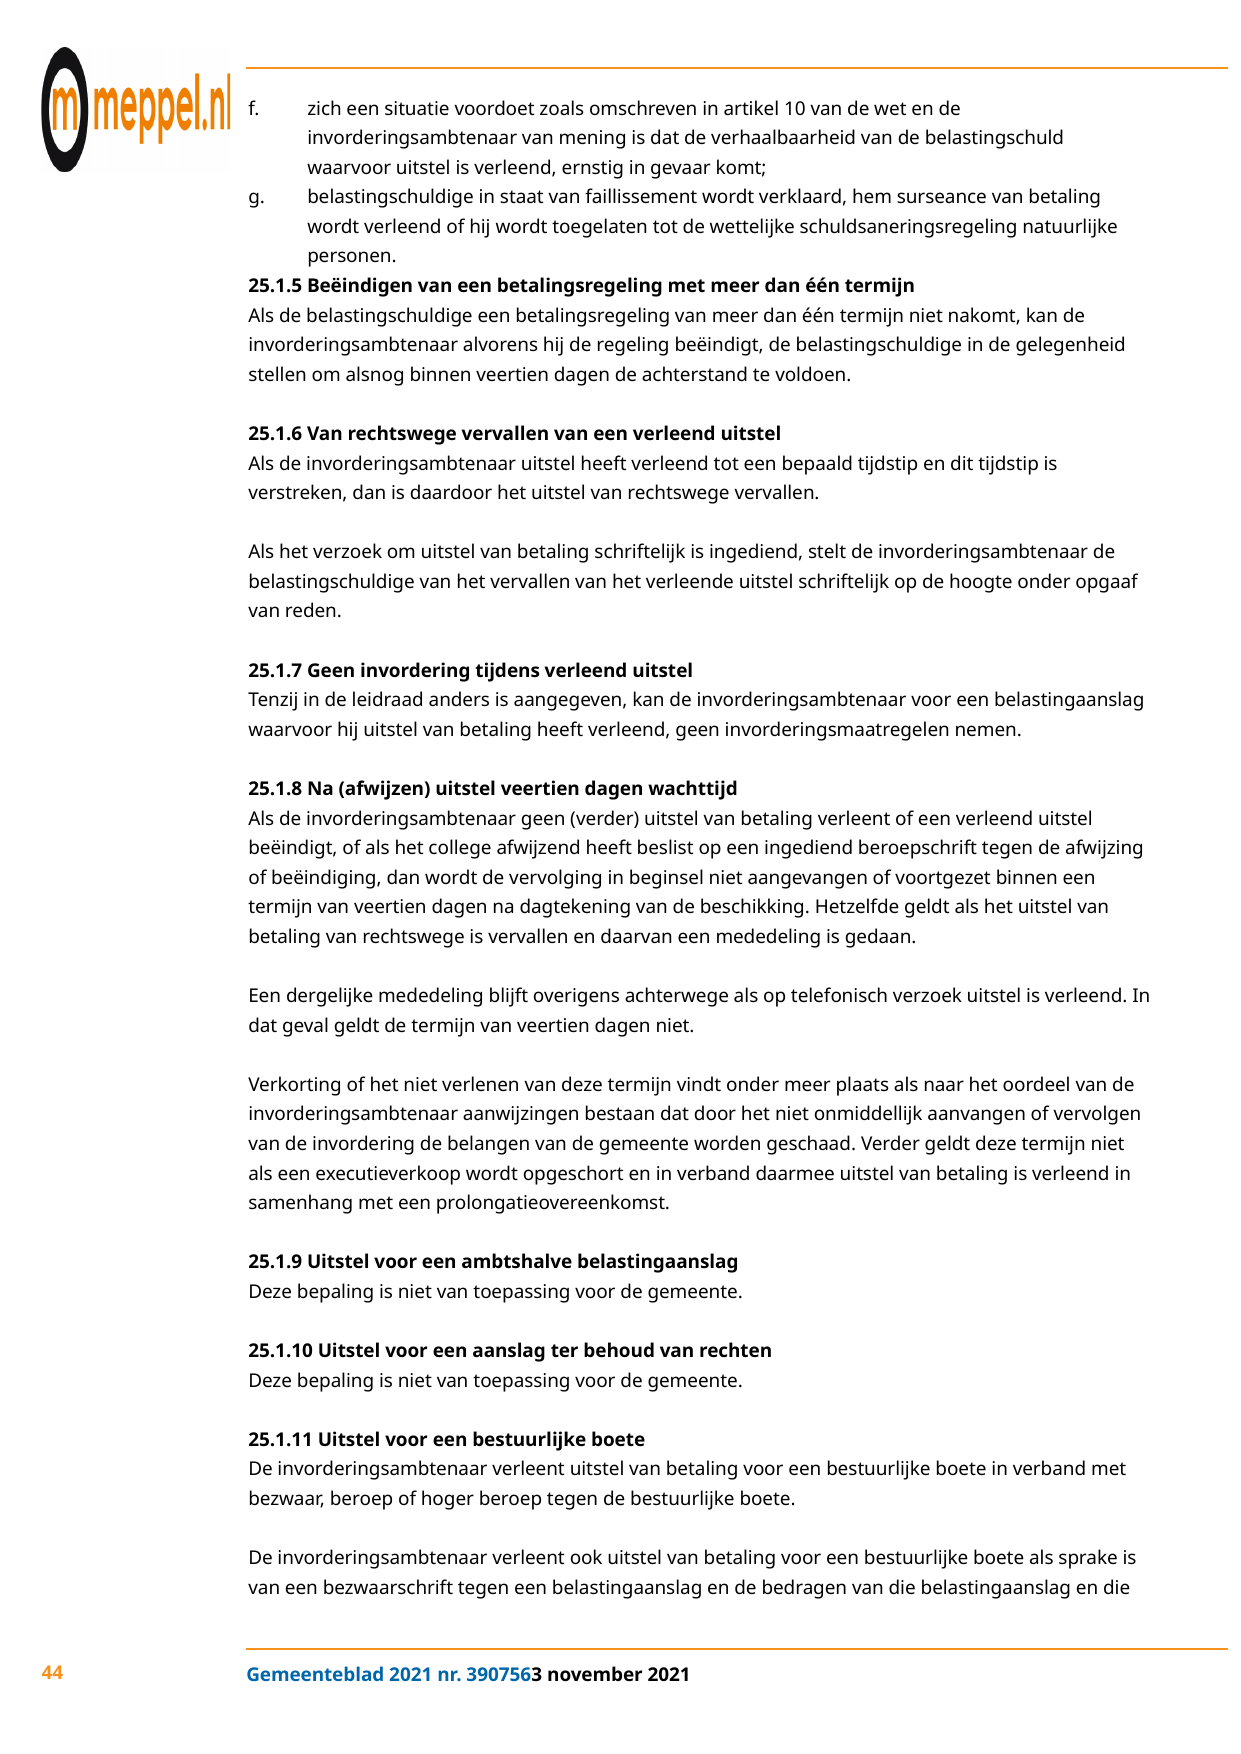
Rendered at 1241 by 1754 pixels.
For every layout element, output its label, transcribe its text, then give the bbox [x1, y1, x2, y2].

text 25.1.8 Na (afwijzen) uitstel veertien dagen wachttijd [248, 775, 1152, 801]
text Verkorting of het niet verlenen van deze termijn vindt onder meer plaats als naar het oordeel van de invorderingsambtenaar aanwijzingen bestaan dat door het niet onmiddellijk aanvangen of vervolgen van de invordering de belangen van de gemeente worden geschaad. Verder geldt deze termijn niet als een executieverkoop wordt opgeschort en in verband daarmee uitstel van betaling is verleend in samenhang met een prolongatieovereenkomst. [248, 1071, 1152, 1215]
text 25.1.6 Van rechtswege vervallen van een verleend uitstel [248, 420, 1152, 446]
text Deze bepaling is niet van toepassing voor de gemeente. [248, 1278, 1152, 1304]
text Deze bepaling is niet van toepassing voor de gemeente. [248, 1367, 1152, 1393]
text Als de belastingschuldige een betalingsregeling van meer dan één termijn niet nakomt, kan de invorderingsambtenaar alvorens hij de regeling beëindigt, de belastingschuldige in de gelegenheid stellen om alsnog binnen veertien dagen de achterstand te voldoen. [248, 302, 1152, 387]
text De invorderingsambtenaar verleent uitstel van betaling voor een bestuurlijke boete in verband met bezwaar, beroep of hoger beroep tegen de bestuurlijke boete. [248, 1456, 1152, 1511]
text 25.1.5 Beëindigen van een betalingsregeling met meer dan één termijn [248, 272, 1152, 298]
text Als de invorderingsambtenaar uitstel heeft verleend tot een bepaald tijdstip en dit tijdstip is verstreken, dan is daardoor het uitstel van rechtswege vervallen. [248, 450, 1152, 505]
text 25.1.9 Uitstel voor een ambtshalve belastingaanslag [248, 1248, 1152, 1274]
picture [41, 47, 231, 172]
text Als het verzoek om uitstel van betaling schriftelijk is ingediend, stelt de invorderingsambtenaar de belastingschuldige van het vervallen van het verleende uitstel schriftelijk op de hoogte onder opgaaf van reden. [248, 538, 1152, 623]
text 25.1.10 Uitstel voor een aanslag ter behoud van rechten [248, 1337, 1152, 1363]
text Als de invorderingsambtenaar geen (verder) uitstel van betaling verleent of een verleend uitstel beëindigt, of als het college afwijzend heeft beslist op een ingediend beroepschrift tegen de afwijzing of beëindiging, dan wordt de vervolging in beginsel niet aangevangen of voortgezet binnen een termijn van veertien dagen na dagtekening van de beschikking. Hetzelfde geldt als het uitstel van betaling van rechtswege is vervallen en daarvan een mededeling is gedaan. [248, 805, 1152, 949]
text De invorderingsambtenaar verleent ook uitstel van betaling voor een bestuurlijke boete als sprake is van een bezwaarschrift tegen een belastingaanslag en de bedragen van die belastingaanslag en die [248, 1544, 1152, 1600]
text Tenzij in de leidraad anders is aangegeven, kan de invorderingsambtenaar voor een belastingaanslag waarvoor hij uitstel van betaling heeft verleend, geen invorderingsmaatregelen nemen. [248, 686, 1152, 742]
text 25.1.7 Geen invordering tijdens verleend uitstel [248, 657, 1152, 683]
list belastingschuldige in staat van faillissement wordt verklaard, hem surseance van betaling wordt verleend of hij wordt toegelaten tot de wettelijke schuldsaneringsregeling natuurlijke personen. [248, 183, 1152, 268]
list zich een situatie voordoet zoals omschreven in artikel 10 van de wet en de invorderingsambtenaar van mening is dat de verhaalbaarheid van de belastingschuld waarvoor uitstel is verleend, ernstig in gevaar komt; [248, 95, 1152, 180]
text 25.1.11 Uitstel voor een bestuurlijke boete [248, 1426, 1152, 1452]
text Een dergelijke mededeling blijft overigens achterwege als op telefonisch verzoek uitstel is verleend. In dat geval geldt de termijn van veertien dagen niet. [248, 982, 1152, 1038]
